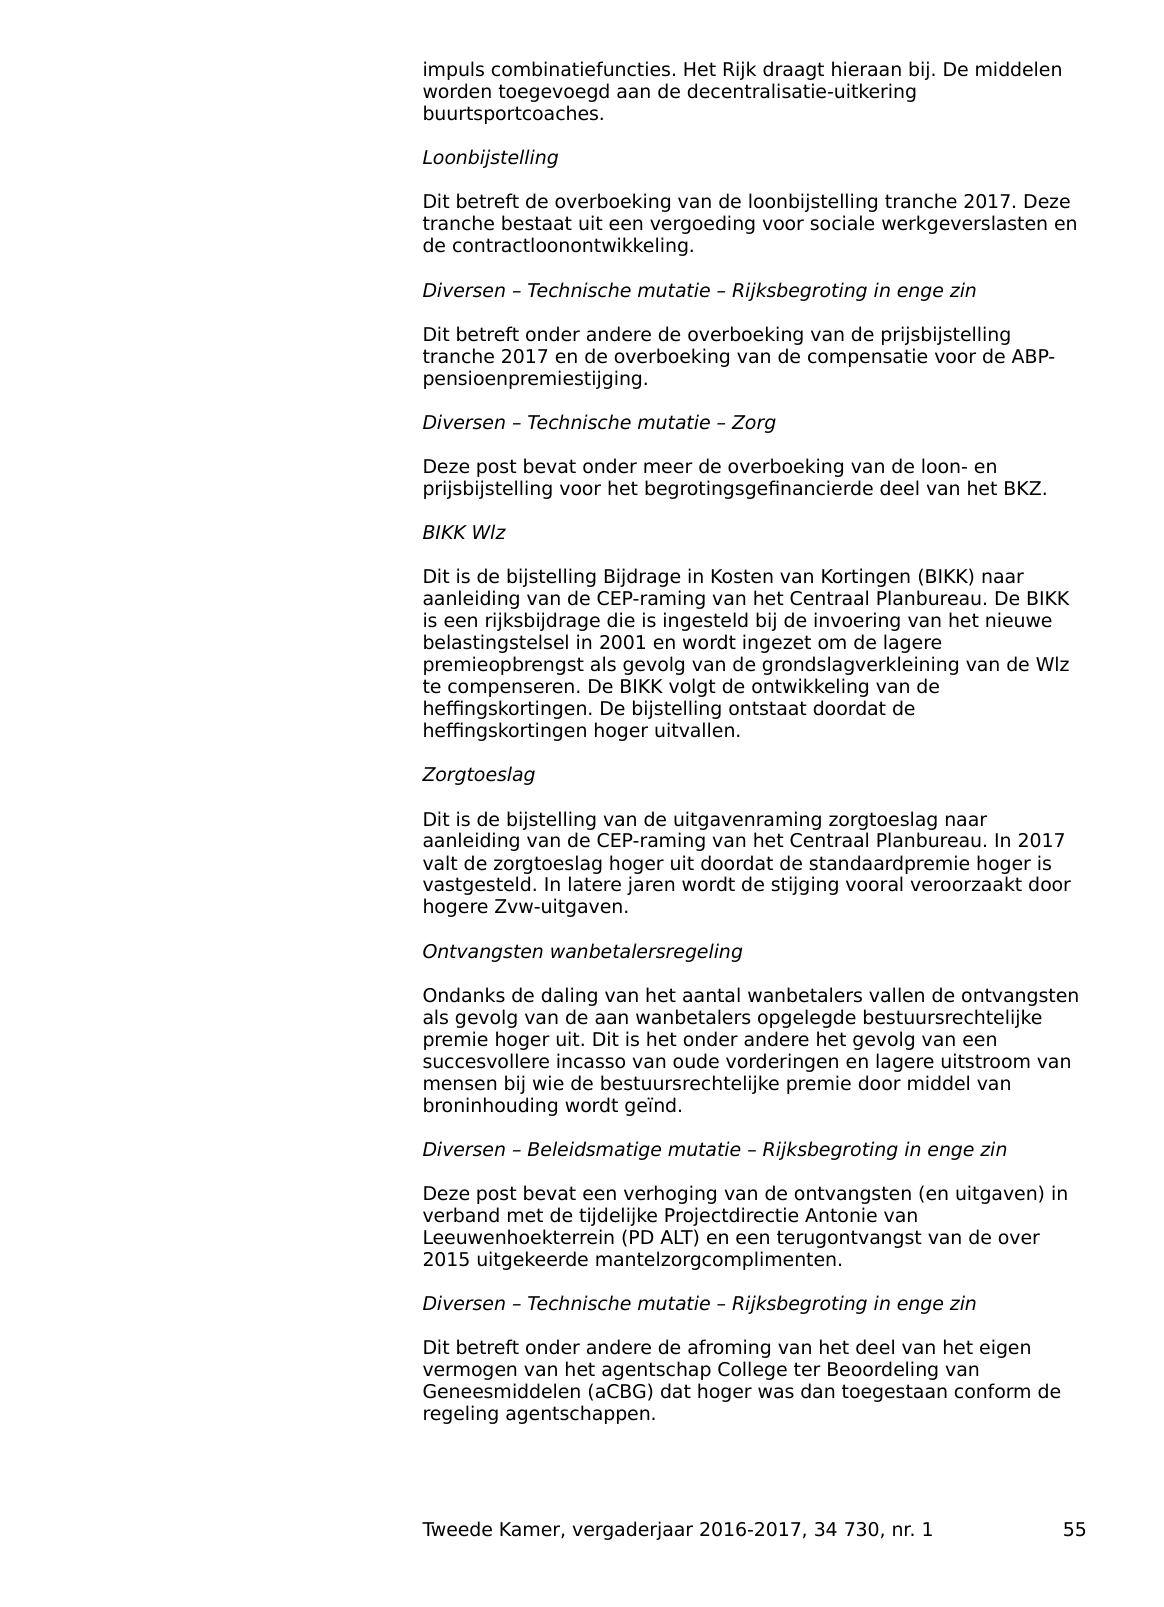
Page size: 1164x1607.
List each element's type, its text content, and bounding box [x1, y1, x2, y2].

subtitle Diversen – Beleidsmatige mutatie – Rijksbegroting in enge zin [422, 1139, 1087, 1161]
text Ondanks de daling van het aantal wanbetalers vallen de ontvangsten als gevolg van de aan wanbetalers opgelegde bestuursrechtelijke premie hoger uit. Dit is het onder andere het gevolg van een succesvollere incasso van oude vorderingen en lagere uitstroom van mensen bij wie de bestuursrechtelijke premie door middel van broninhouding wordt geïnd. [422, 985, 1087, 1117]
subtitle Zorgtoeslag [422, 764, 1087, 786]
subtitle Diversen – Technische mutatie – Rijksbegroting in enge zin [422, 1293, 1087, 1315]
text Dit betreft onder andere de afroming van het deel van het eigen vermogen van het agentschap College ter Beoordeling van Geneesmiddelen (aCBG) dat hoger was dan toegestaan conform de regeling agentschappen. [422, 1337, 1087, 1425]
subtitle Diversen – Technische mutatie – Rijksbegroting in enge zin [422, 279, 1087, 301]
text Deze post bevat onder meer de overboeking van de loon- en prijsbijstelling voor het begrotingsgefinancierde deel van het BKZ. [422, 456, 1087, 500]
text Dit betreft onder andere de overboeking van de prijsbijstelling tranche 2017 en de overboeking van de compensatie voor de ABP-pensioenpremiestijging. [422, 324, 1087, 389]
subtitle BIKK Wlz [422, 522, 1087, 544]
text Dit is de bijstelling Bijdrage in Kosten van Kortingen (BIKK) naar aanleiding van de CEP-raming van het Centraal Planbureau. De BIKK is een rijksbijdrage die is ingesteld bij de invoering van het nieuwe belastingstelsel in 2001 en wordt ingezet om de lagere premieopbrengst als gevolg van de grondslagverkleining van de Wlz te compenseren. De BIKK volgt de ontwikkeling van de heffingskortingen. De bijstelling ontstaat doordat de heffingskortingen hoger uitvallen. [422, 566, 1087, 742]
subtitle Diversen – Technische mutatie – Zorg [422, 412, 1087, 434]
text Deze post bevat een verhoging van de ontvangsten (en uitgaven) in verband met de tijdelijke Projectdirectie Antonie van Leeuwenhoekterrein (PD ALT) en een terugontvangst van de over 2015 uitgekeerde mantelzorgcomplimenten. [422, 1183, 1087, 1271]
text impuls combinatiefuncties. Het Rijk draagt hieraan bij. De middelen worden toegevoegd aan de decentralisatie-uitkering buurtsportcoaches. [422, 59, 1087, 125]
subtitle Loonbijstelling [422, 147, 1087, 169]
text Dit betreft de overboeking van de loonbijstelling tranche 2017. Deze tranche bestaat uit een vergoeding voor sociale werkgeverslasten en de contractloonontwikkeling. [422, 191, 1087, 257]
subtitle Ontvangsten wanbetalersregeling [422, 941, 1087, 962]
text Dit is de bijstelling van de uitgavenraming zorgtoeslag naar aanleiding van de CEP-raming van het Centraal Planbureau. In 2017 valt de zorgtoeslag hoger uit doordat de standaardpremie hoger is vastgesteld. In latere jaren wordt de stijging vooral veroorzaakt door hogere Zvw-uitgaven. [422, 808, 1087, 918]
